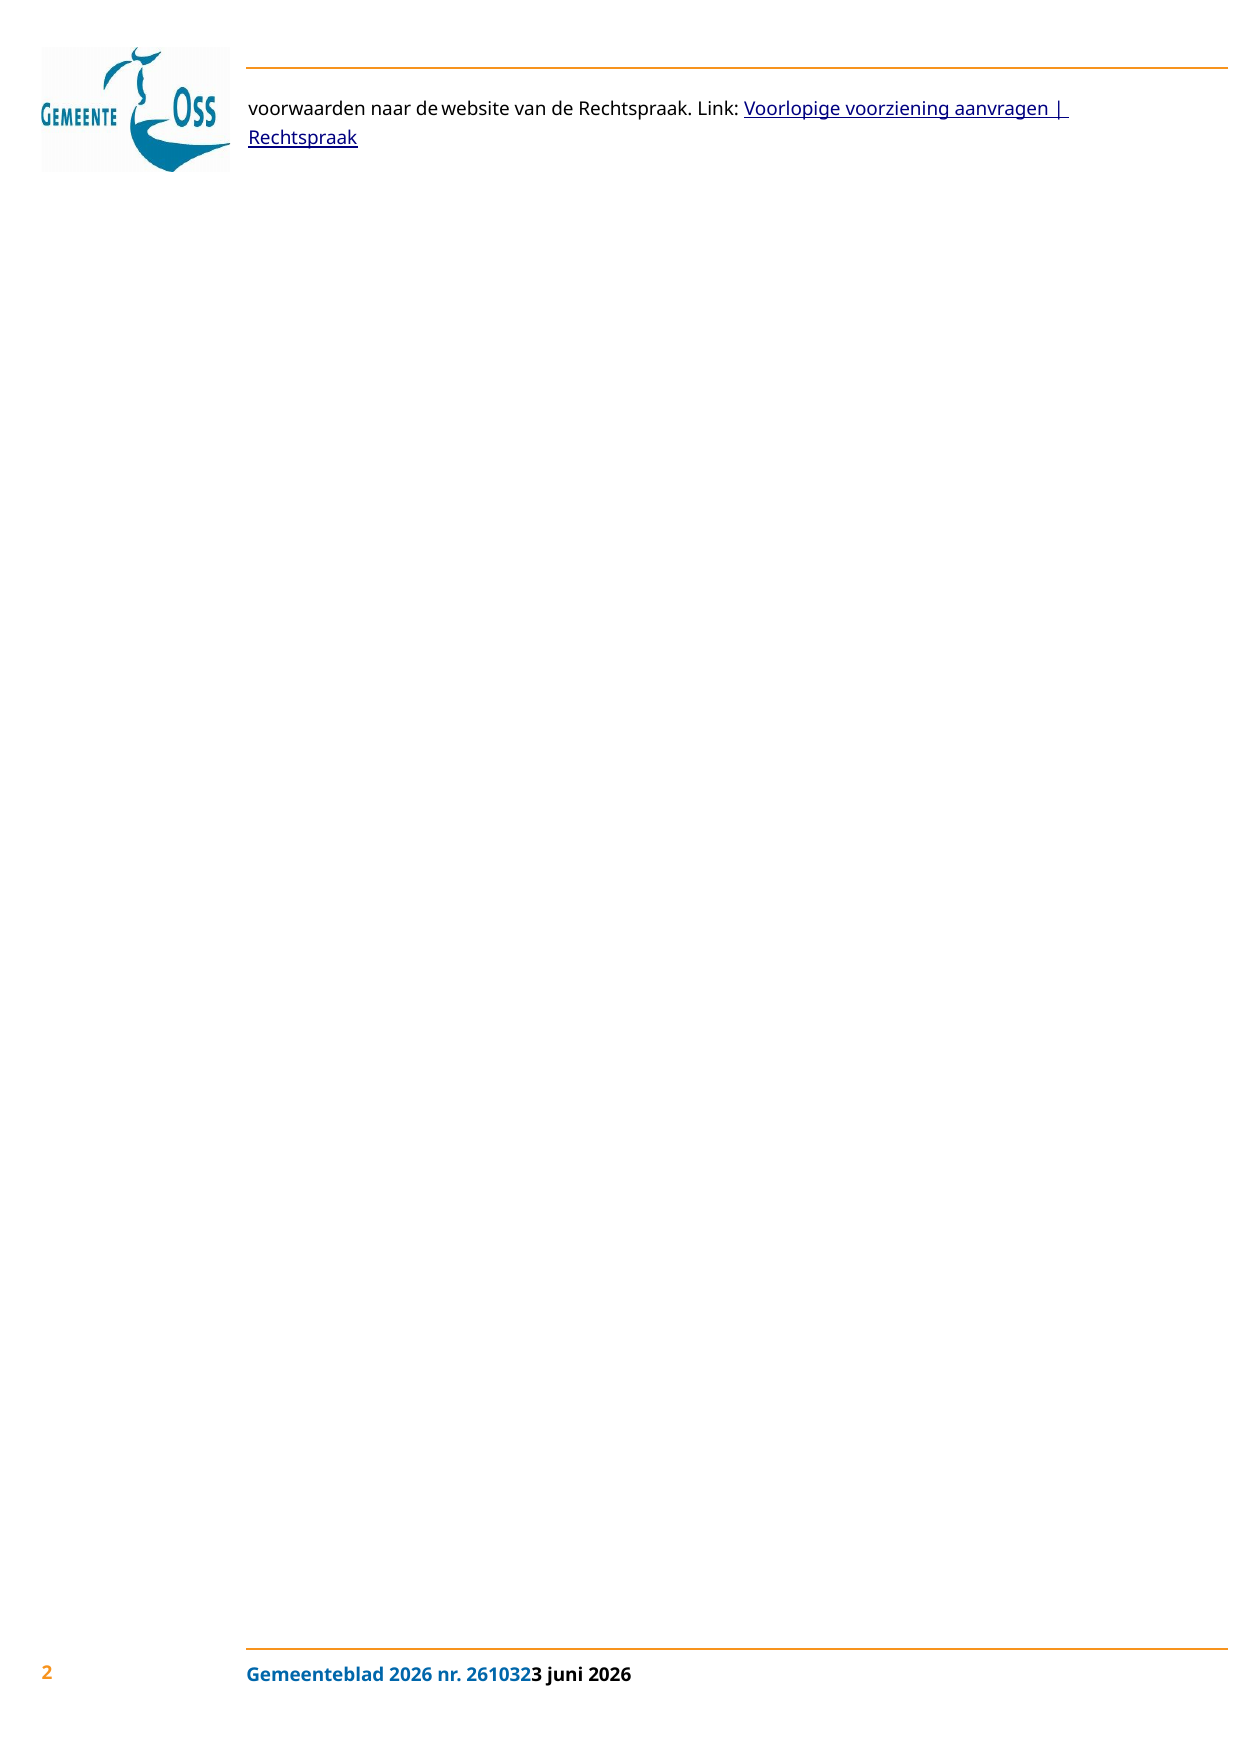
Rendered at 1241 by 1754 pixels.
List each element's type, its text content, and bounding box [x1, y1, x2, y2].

picture [41, 47, 231, 172]
text voorwaarden naar de website van de Rechtspraak. Link: Voorlopige voorziening aanvragen | Rechtspraak [248, 95, 1152, 150]
